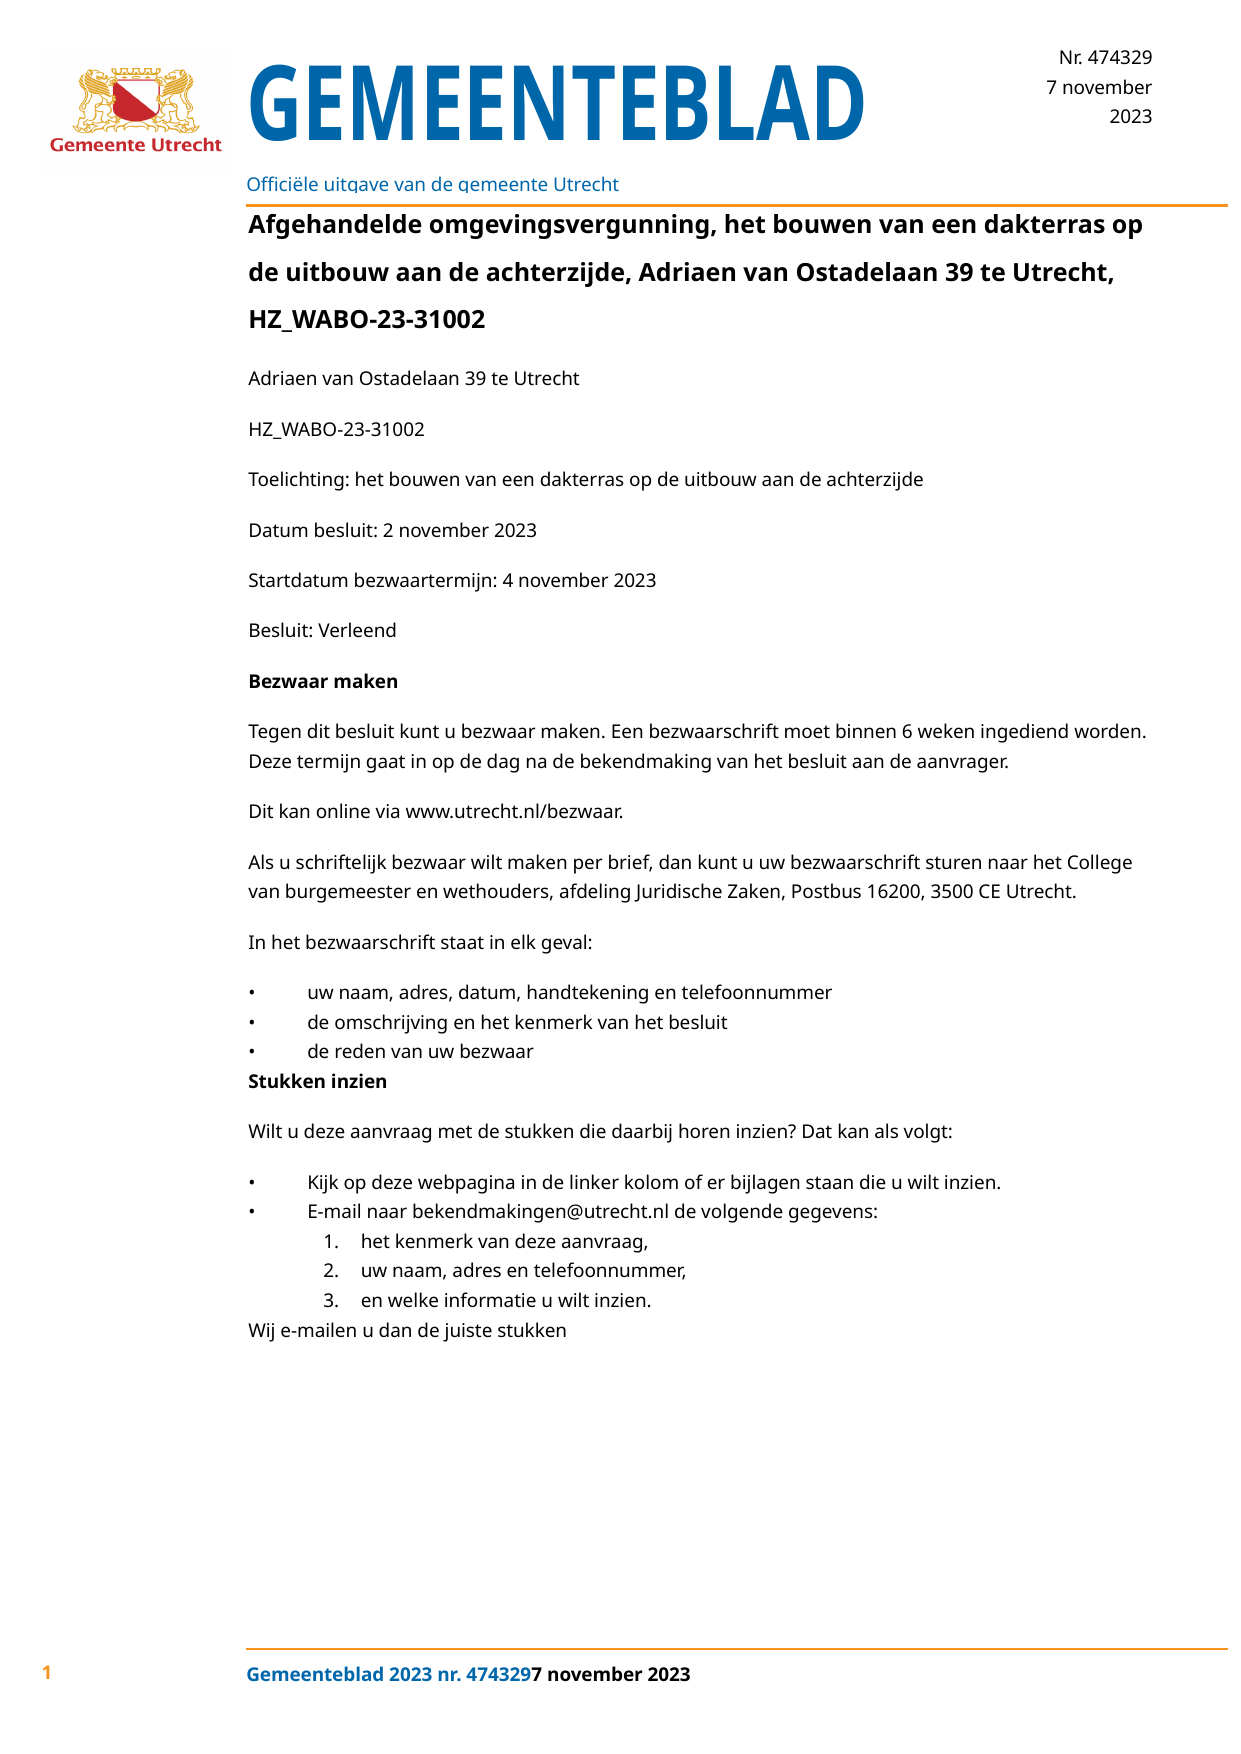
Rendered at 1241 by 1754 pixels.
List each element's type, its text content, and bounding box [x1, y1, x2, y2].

list de reden van uw bezwaar [248, 1038, 1152, 1064]
list E-mail naar bekendmakingen@utrecht.nl de volgende gegevens: [248, 1198, 1152, 1224]
text Wij e-mailen u dan de juiste stukken [248, 1317, 1152, 1342]
text Stukken inzien [248, 1068, 1152, 1094]
text HZ_WABO-23-31002 [248, 416, 1152, 442]
text Als u schriftelijk bezwaar wilt maken per brief, dan kunt u uw bezwaarschrift sturen naar het College van burgemeester en wethouders, afdeling Juridische Zaken, Postbus 16200, 3500 CE Utrecht. [248, 849, 1152, 904]
text Adriaen van Ostadelaan 39 te Utrecht [248, 366, 1152, 391]
list uw naam, adres, datum, handtekening en telefoonnummer [248, 979, 1152, 1005]
text Toelichting: het bouwen van een dakterras op de uitbouw aan de achterzijde [248, 466, 1152, 492]
text Wilt u deze aanvraag met de stukken die daarbij horen inzien? Dat kan als volgt: [248, 1118, 1152, 1144]
text Bezwaar maken [248, 668, 1152, 694]
text Dit kan online via www.utrecht.nl/bezwaar. [248, 798, 1152, 824]
list het kenmerk van deze aanvraag, [323, 1228, 1152, 1254]
text Afgehandelde omgevingsvergunning, het bouwen van een dakterras op de uitbouw aan de achterzijde, Adriaen van Ostadelaan 39 te Utrecht, HZ_WABO-23-31002 [248, 207, 1152, 336]
picture [41, 47, 231, 172]
text In het bezwaarschrift staat in elk geval: [248, 929, 1152, 954]
list uw naam, adres en telefoonnummer, [323, 1258, 1152, 1283]
text Startdatum bezwaartermijn: 4 november 2023 [248, 567, 1152, 593]
text Tegen dit besluit kunt u bezwaar maken. Een bezwaarschrift moet binnen 6 weken ingediend worden. Deze termijn gaat in op de dag na de bekendmaking van het besluit aan de aanvrager. [248, 718, 1152, 774]
text Besluit: Verleend [248, 618, 1152, 643]
list de omschrijving en het kenmerk van het besluit [248, 1009, 1152, 1034]
list Kijk op deze webpagina in de linker kolom of er bijlagen staan die u wilt inzien. [248, 1169, 1152, 1194]
text Datum besluit: 2 november 2023 [248, 517, 1152, 542]
list en welke informatie u wilt inzien. [323, 1287, 1152, 1313]
